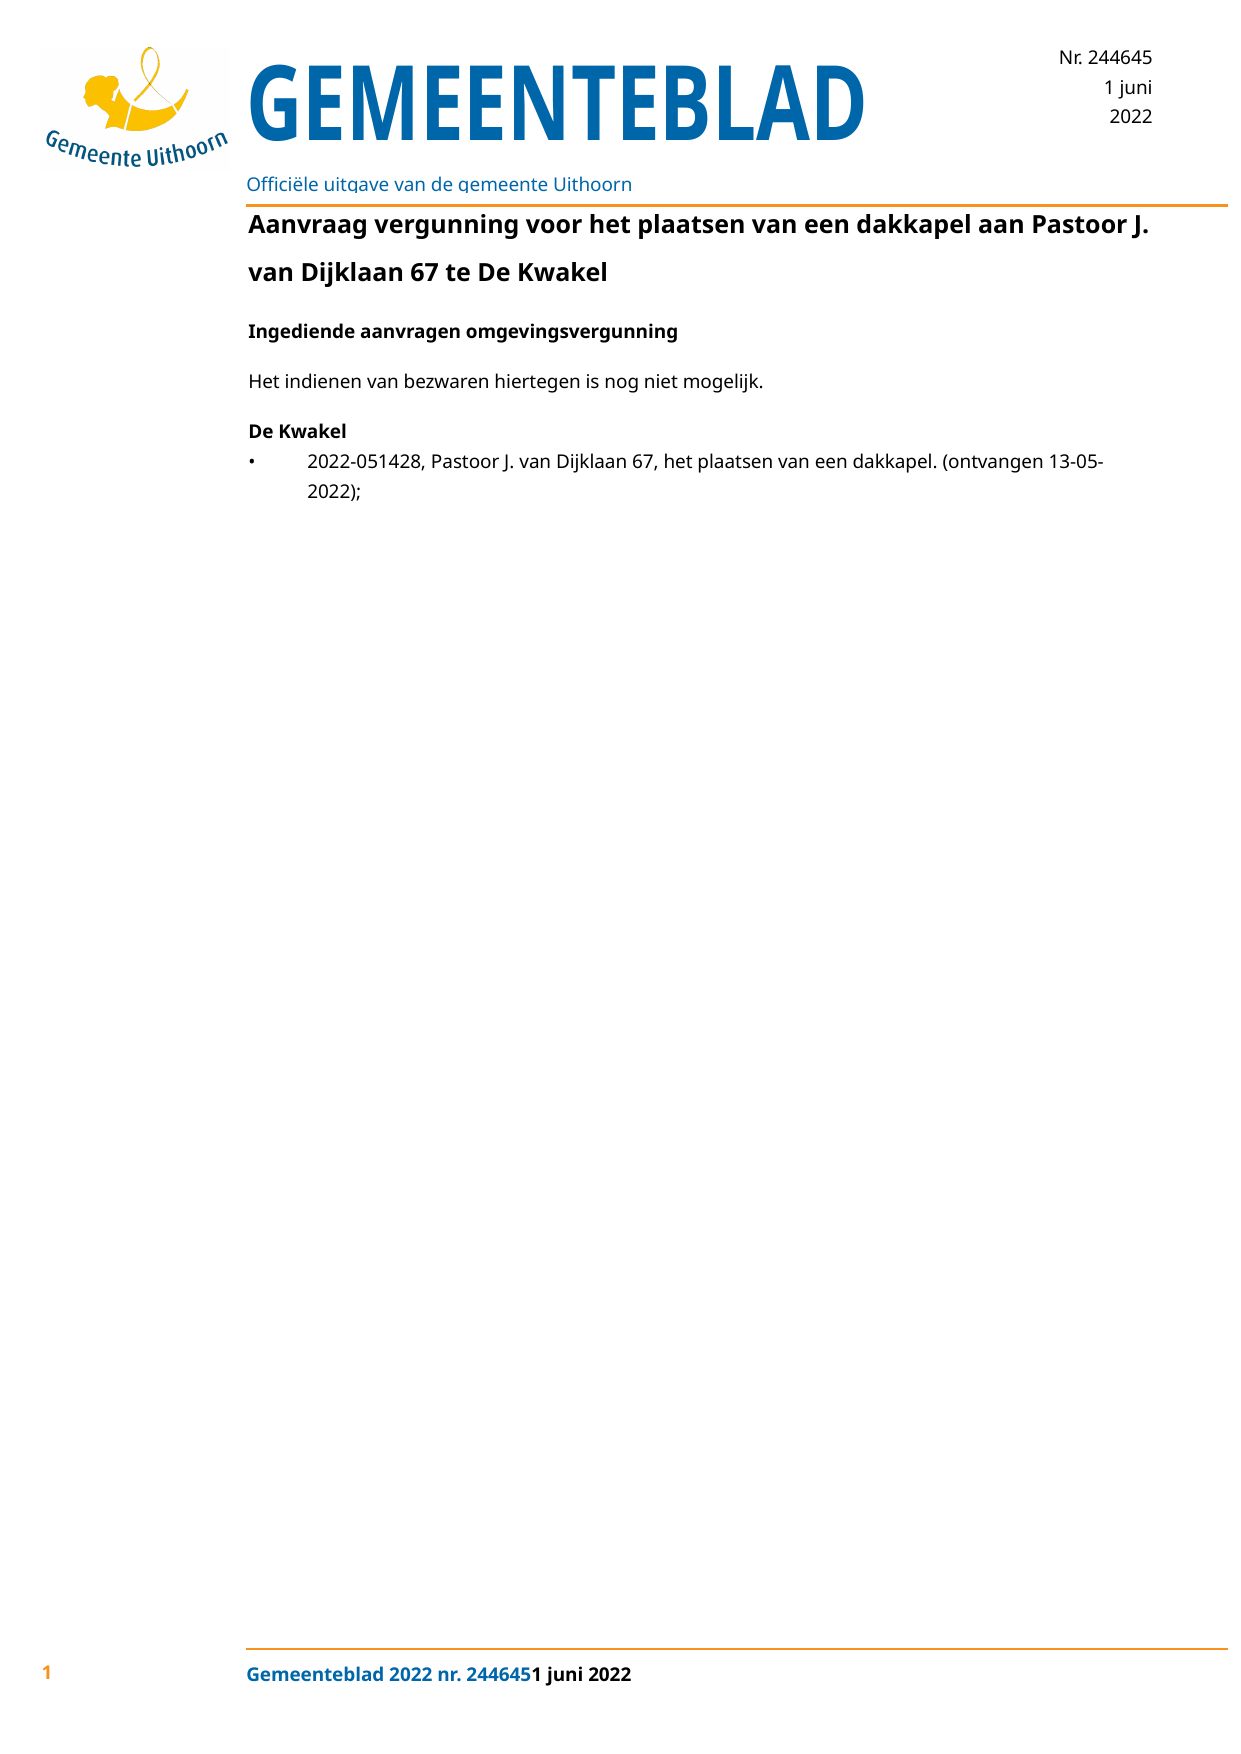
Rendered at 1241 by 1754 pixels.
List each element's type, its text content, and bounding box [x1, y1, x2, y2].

picture [41, 47, 231, 172]
list 2022-051428, Pastoor J. van Dijklaan 67, het plaatsen van een dakkapel. (ontvangen 13-05-2022); [248, 448, 1152, 504]
text Aanvraag vergunning voor het plaatsen van een dakkapel aan Pastoor J. van Dijklaan 67 te De Kwakel [248, 207, 1152, 288]
text Ingediende aanvragen omgevingsvergunning [248, 318, 1152, 344]
text De Kwakel [248, 419, 1152, 444]
text Het indienen van bezwaren hiertegen is nog niet mogelijk. [248, 368, 1152, 394]
